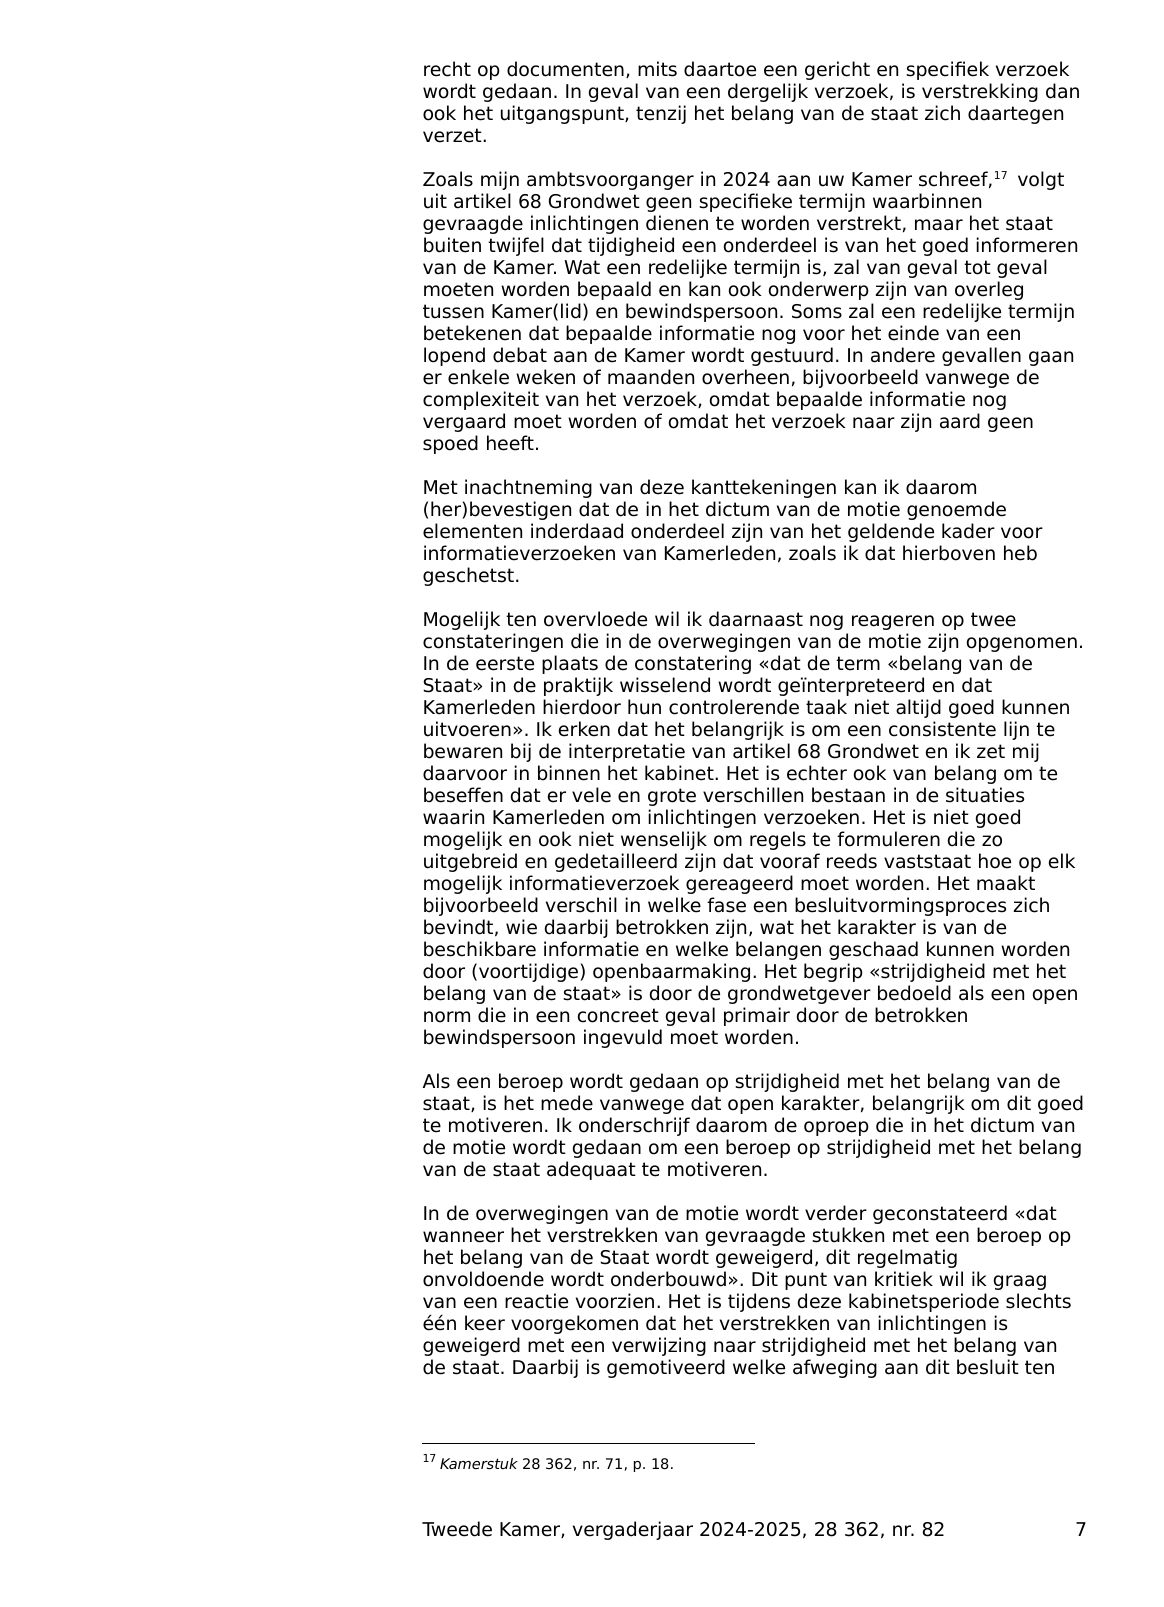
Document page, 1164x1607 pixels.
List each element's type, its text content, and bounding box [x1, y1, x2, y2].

text Mogelijk ten overvloede wil ik daarnaast nog reageren op twee constateringen die in de overwegingen van de motie zijn opgenomen. In de eerste plaats de constatering «dat de term «belang van de Staat» in de praktijk wisselend wordt geïnterpreteerd en dat Kamerleden hierdoor hun controlerende taak niet altijd goed kunnen uitvoeren». Ik erken dat het belangrijk is om een consistente lijn te bewaren bij de interpretatie van artikel 68 Grondwet en ik zet mij daarvoor in binnen het kabinet. Het is echter ook van belang om te beseffen dat er vele en grote verschillen bestaan in de situaties waarin Kamerleden om inlichtingen verzoeken. Het is niet goed mogelijk en ook niet wenselijk om regels te formuleren die zo uitgebreid en gedetailleerd zijn dat vooraf reeds vaststaat hoe op elk mogelijk informatieverzoek gereageerd moet worden. Het maakt bijvoorbeeld verschil in welke fase een besluitvormingsproces zich bevindt, wie daarbij betrokken zijn, wat het karakter is van de beschikbare informatie en welke belangen geschaad kunnen worden door (voortijdige) openbaarmaking. Het begrip «strijdigheid met het belang van de staat» is door de grondwetgever bedoeld als een open norm die in een concreet geval primair door de betrokken bewindspersoon ingevuld moet worden. [422, 609, 1087, 1049]
text In de overwegingen van de motie wordt verder geconstateerd «dat wanneer het verstrekken van gevraagde stukken met een beroep op het belang van de Staat wordt geweigerd, dit regelmatig onvoldoende wordt onderbouwd». Dit punt van kritiek wil ik graag van een reactie voorzien. Het is tijdens deze kabinetsperiode slechts één keer voorgekomen dat het verstrekken van inlichtingen is geweigerd met een verwijzing naar strijdigheid met het belang van de staat. Daarbij is gemotiveerd welke afweging aan dit besluit ten [422, 1203, 1087, 1379]
text Kamerstuk 28 362, nr. 71, p. 18. [422, 1452, 1087, 1474]
text Met inachtneming van deze kanttekeningen kan ik daarom (her)bevestigen dat de in het dictum van de motie genoemde elementen inderdaad onderdeel zijn van het geldende kader voor informatieverzoeken van Kamerleden, zoals ik dat hierboven heb geschetst. [422, 477, 1087, 587]
text Zoals mijn ambtsvoorganger in 2024 aan uw Kamer schreef, volgt uit artikel 68 Grondwet geen specifieke termijn waarbinnen gevraagde inlichtingen dienen te worden verstrekt, maar het staat buiten twijfel dat tijdigheid een onderdeel is van het goed informeren van de Kamer. Wat een redelijke termijn is, zal van geval tot geval moeten worden bepaald en kan ook onderwerp zijn van overleg tussen Kamer(lid) en bewindspersoon. Soms zal een redelijke termijn betekenen dat bepaalde informatie nog voor het einde van een lopend debat aan de Kamer wordt gestuurd. In andere gevallen gaan er enkele weken of maanden overheen, bijvoorbeeld vanwege de complexiteit van het verzoek, omdat bepaalde informatie nog vergaard moet worden of omdat het verzoek naar zijn aard geen spoed heeft. [422, 169, 1087, 455]
text Als een beroep wordt gedaan op strijdigheid met het belang van de staat, is het mede vanwege dat open karakter, belangrijk om dit goed te motiveren. Ik onderschrijf daarom de oproep die in het dictum van de motie wordt gedaan om een beroep op strijdigheid met het belang van de staat adequaat te motiveren. [422, 1071, 1087, 1181]
text recht op documenten, mits daartoe een gericht en specifiek verzoek wordt gedaan. In geval van een dergelijk verzoek, is verstrekking dan ook het uitgangspunt, tenzij het belang van de staat zich daartegen verzet. [422, 59, 1087, 147]
